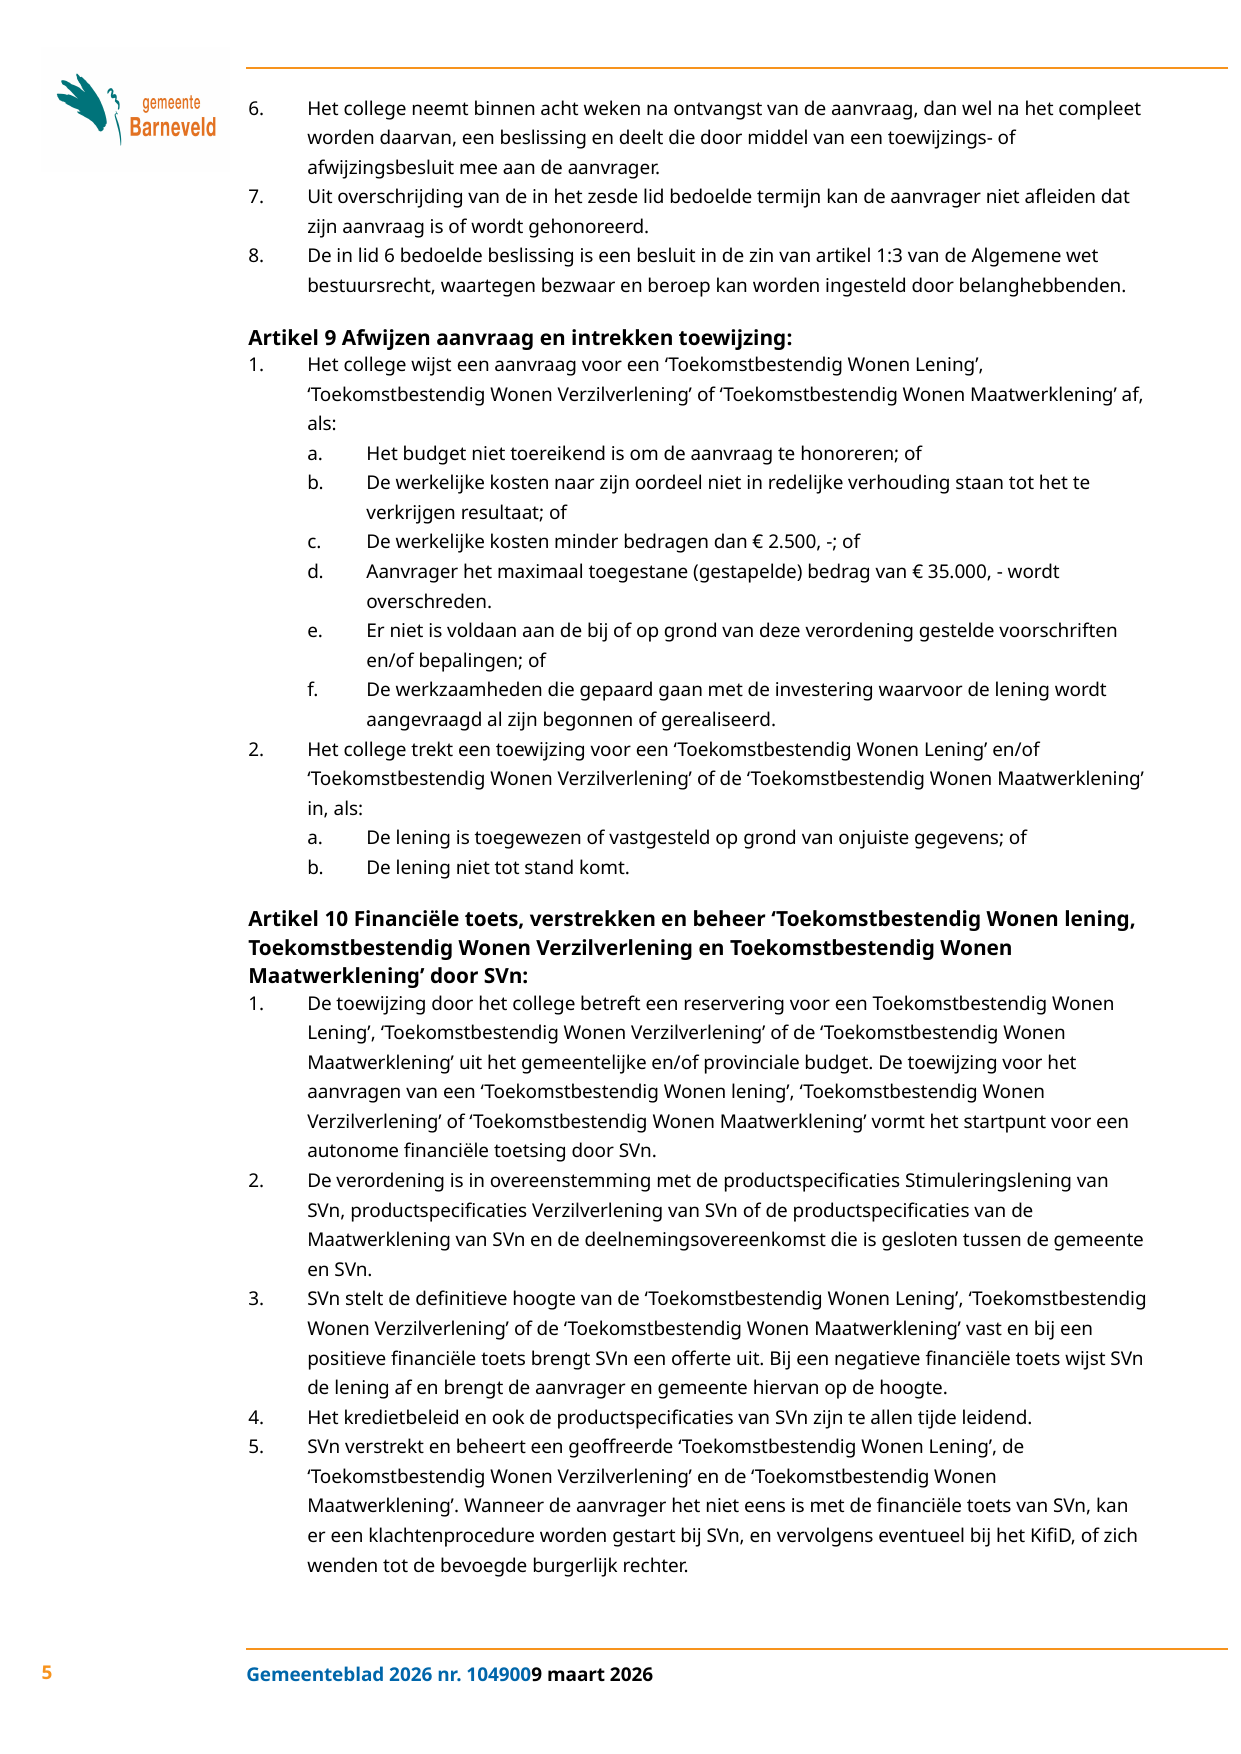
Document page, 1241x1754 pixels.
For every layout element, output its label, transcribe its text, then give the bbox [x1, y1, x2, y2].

list De toewijzing door het college betreft een reservering voor een Toekomstbestendig Wonen Lening’, ‘Toekomstbestendig Wonen Verzilverlening’ of de ‘Toekomstbestendig Wonen Maatwerklening’ uit het gemeentelijke en/of provinciale budget. De toewijzing voor het aanvragen van een ‘Toekomstbestendig Wonen lening’, ‘Toekomstbestendig Wonen Verzilverlening’ of ‘Toekomstbestendig Wonen Maatwerklening’ vormt het startpunt voor een autonome financiële toetsing door SVn. [248, 990, 1152, 1163]
list Uit overschrijding van de in het zesde lid bedoelde termijn kan de aanvrager niet afleiden dat zijn aanvraag is of wordt gehonoreerd. [248, 183, 1152, 239]
list SVn stelt de definitieve hoogte van de ‘Toekomstbestendig Wonen Lening’, ‘Toekomstbestendig Wonen Verzilverlening’ of de ‘Toekomstbestendig Wonen Maatwerklening’ vast en bij een positieve financiële toets brengt SVn een offerte uit. Bij een negatieve financiële toets wijst SVn de lening af en brengt de aanvrager en gemeente hiervan op de hoogte. [248, 1286, 1152, 1400]
list De werkzaamheden die gepaard gaan met de investering waarvoor de lening wordt aangevraagd al zijn begonnen of gerealiseerd. [307, 677, 1152, 732]
text Artikel 10 Financiële toets, verstrekken en beheer ‘Toekomstbestendig Wonen lening, Toekomstbestendig Wonen Verzilverlening en Toekomstbestendig Wonen Maatwerklening’ door SVn: [248, 904, 1152, 990]
list De lening is toegewezen of vastgesteld op grond van onjuiste gegevens; of [307, 824, 1152, 850]
list De lening niet tot stand komt. [307, 854, 1152, 880]
list Het college neemt binnen acht weken na ontvangst van de aanvraag, dan wel na het compleet worden daarvan, een beslissing en deelt die door middel van een toewijzings- of afwijzingsbesluit mee aan de aanvrager. [248, 95, 1152, 180]
list Het kredietbeleid en ook de productspecificaties van SVn zijn te allen tijde leidend. [248, 1404, 1152, 1430]
list Het college wijst een aanvraag voor een ‘Toekomstbestendig Wonen Lening’, ‘Toekomstbestendig Wonen Verzilverlening’ of ‘Toekomstbestendig Wonen Maatwerklening’ af, als: [248, 351, 1152, 436]
list Er niet is voldaan aan de bij of op grond van deze verordening gestelde voorschriften en/of bepalingen; of [307, 617, 1152, 673]
list Het budget niet toereikend is om de aanvraag te honoreren; of [307, 440, 1152, 466]
list Het college trekt een toewijzing voor een ‘Toekomstbestendig Wonen Lening’ en/of ‘Toekomstbestendig Wonen Verzilverlening’ of de ‘Toekomstbestendig Wonen Maatwerklening’ in, als: [248, 736, 1152, 821]
list De in lid 6 bedoelde beslissing is een besluit in de zin van artikel 1:3 van de Algemene wet bestuursrecht, waartegen bezwaar en beroep kan worden ingesteld door belanghebbenden. [248, 243, 1152, 298]
list De werkelijke kosten minder bedragen dan € 2.500, -; of [307, 529, 1152, 554]
list De werkelijke kosten naar zijn oordeel niet in redelijke verhouding staan tot het te verkrijgen resultaat; of [307, 469, 1152, 525]
list Aanvrager het maximaal toegestane (gestapelde) bedrag van € 35.000, - wordt overschreden. [307, 558, 1152, 613]
list De verordening is in overeenstemming met de productspecificaties Stimuleringslening van SVn, productspecificaties Verzilverlening van SVn of de productspecificaties van de Maatwerklening van SVn en de deelnemingsovereenkomst die is gesloten tussen de gemeente en SVn. [248, 1167, 1152, 1282]
list SVn verstrekt en beheert een geoffreerde ‘Toekomstbestendig Wonen Lening’, de ‘Toekomstbestendig Wonen Verzilverlening’ en de ‘Toekomstbestendig Wonen Maatwerklening’. Wanneer de aanvrager het niet eens is met de financiële toets van SVn, kan er een klachtenprocedure worden gestart bij SVn, en vervolgens eventueel bij het KifiD, of zich wenden tot de bevoegde burgerlijk rechter. [248, 1433, 1152, 1578]
text Artikel 9 Afwijzen aanvraag en intrekken toewijzing: [248, 323, 1152, 351]
picture [41, 47, 231, 172]
